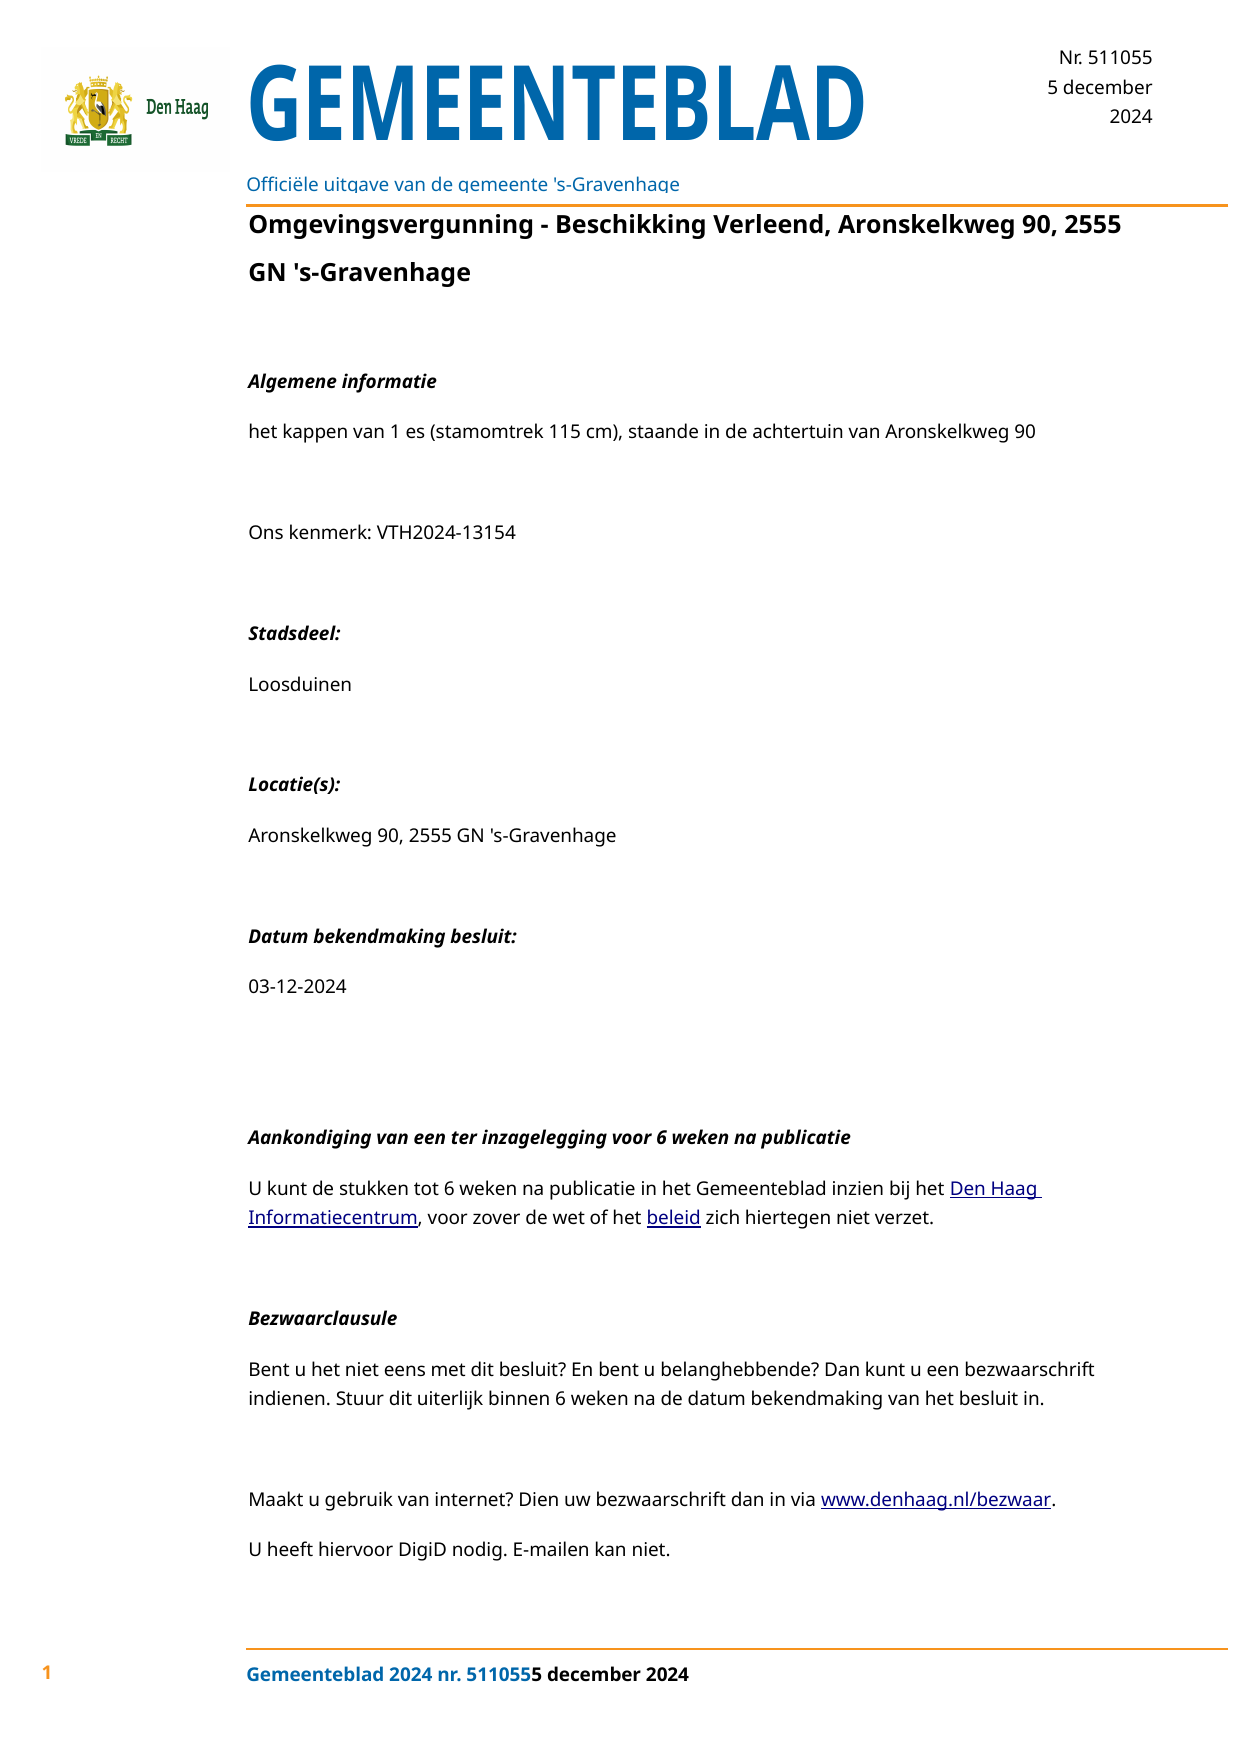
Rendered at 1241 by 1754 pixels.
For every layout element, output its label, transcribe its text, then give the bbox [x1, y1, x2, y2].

text Aankondiging van een ter inzagelegging voor 6 weken na publicatie [248, 1124, 1152, 1150]
text Bezwaarclausule [248, 1305, 1152, 1331]
text Loosduinen [248, 671, 1152, 697]
picture [41, 47, 231, 172]
text Locatie(s): [248, 772, 1152, 797]
text Stadsdeel: [248, 620, 1152, 646]
text Ons kenmerk: VTH2024-13154 [248, 519, 1152, 545]
text Datum bekendmaking besluit: [248, 923, 1152, 949]
text Omgevingsvergunning - Beschikking Verleend, Aronskelkweg 90, 2555 GN 's-Gravenhage [248, 207, 1152, 288]
text Bent u het niet eens met dit besluit? En bent u belanghebbende? Dan kunt u een bezwaarschrift indienen. Stuur dit uiterlijk binnen 6 weken na de datum bekendmaking van het besluit in. [248, 1356, 1152, 1411]
text Maakt u gebruik van internet? Dien uw bezwaarschrift dan in via www.denhaag.nl/bezwaar. [248, 1486, 1152, 1512]
text het kappen van 1 es (stamomtrek 115 cm), staande in de achtertuin van Aronskelkweg 90 [248, 419, 1152, 444]
text U kunt de stukken tot 6 weken na publicatie in het Gemeenteblad inzien bij het Den Haag Informatiecentrum, voor zover de wet of het beleid zich hiertegen niet verzet. [248, 1175, 1152, 1230]
text Algemene informatie [248, 368, 1152, 394]
text Aronskelkweg 90, 2555 GN 's-Gravenhage [248, 822, 1152, 848]
text U heeft hiervoor DigiD nodig. E-mailen kan niet. [248, 1537, 1152, 1562]
text 03-12-2024 [248, 973, 1152, 999]
